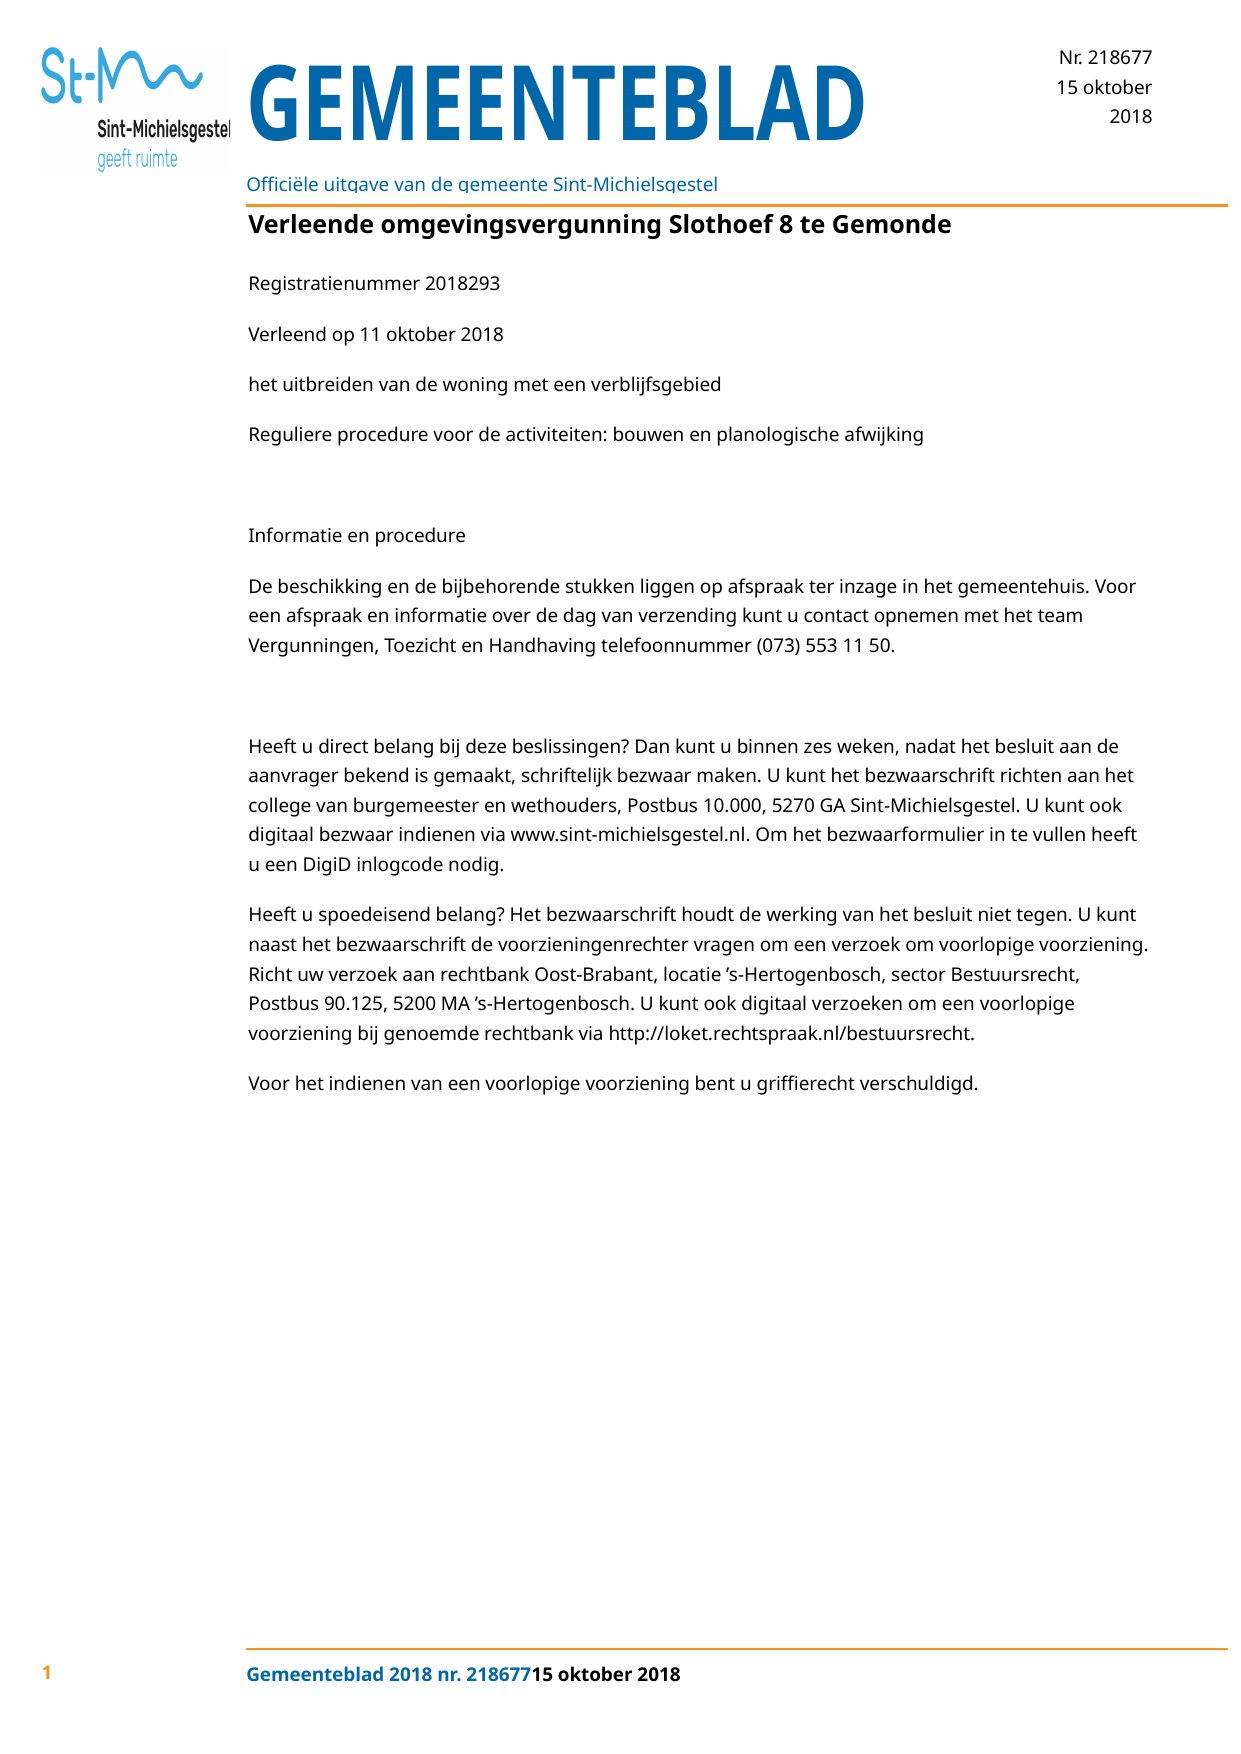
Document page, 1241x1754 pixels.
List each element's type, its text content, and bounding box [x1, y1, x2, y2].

text Heeft u spoedeisend belang? Het bezwaarschrift houdt de werking van het besluit niet tegen. U kunt naast het bezwaarschrift de voorzieningenrechter vragen om een verzoek om voorlopige voorziening. Richt uw verzoek aan rechtbank Oost-Brabant, locatie ’s-Hertogenbosch, sector Bestuursrecht, Postbus 90.125, 5200 MA ’s-Hertogenbosch. U kunt ook digitaal verzoeken om een voorlopige voorziening bij genoemde rechtbank via http://loket.rechtspraak.nl/bestuursrecht. [248, 902, 1152, 1046]
text Verleend op 11 oktober 2018 [248, 321, 1152, 346]
text Voor het indienen van een voorlopige voorziening bent u griffierecht verschuldigd. [248, 1070, 1152, 1096]
text Informatie en procedure [248, 522, 1152, 548]
text Registratienummer 2018293 [248, 270, 1152, 296]
picture [41, 47, 231, 172]
text De beschikking en de bijbehorende stukken liggen op afspraak ter inzage in het gemeentehuis. Voor een afspraak en informatie over de dag van verzending kunt u contact opnemen met het team Vergunningen, Toezicht en Handhaving telefoonnummer (073) 553 11 50. [248, 573, 1152, 658]
text Heeft u direct belang bij deze beslissingen? Dan kunt u binnen zes weken, nadat het besluit aan de aanvrager bekend is gemaakt, schriftelijk bezwaar maken. U kunt het bezwaarschrift richten aan het college van burgemeester en wethouders, Postbus 10.000, 5270 GA Sint-Michielsgestel. U kunt ook digitaal bezwaar indienen via www.sint-michielsgestel.nl. Om het bezwaarformulier in te vullen heeft u een DigiD inlogcode nodig. [248, 733, 1152, 877]
text Verleende omgevingsvergunning Slothoef 8 te Gemonde [248, 207, 1152, 241]
text Reguliere procedure voor de activiteiten: bouwen en planologische afwijking [248, 422, 1152, 447]
text het uitbreiden van de woning met een verblijfsgebied [248, 371, 1152, 397]
